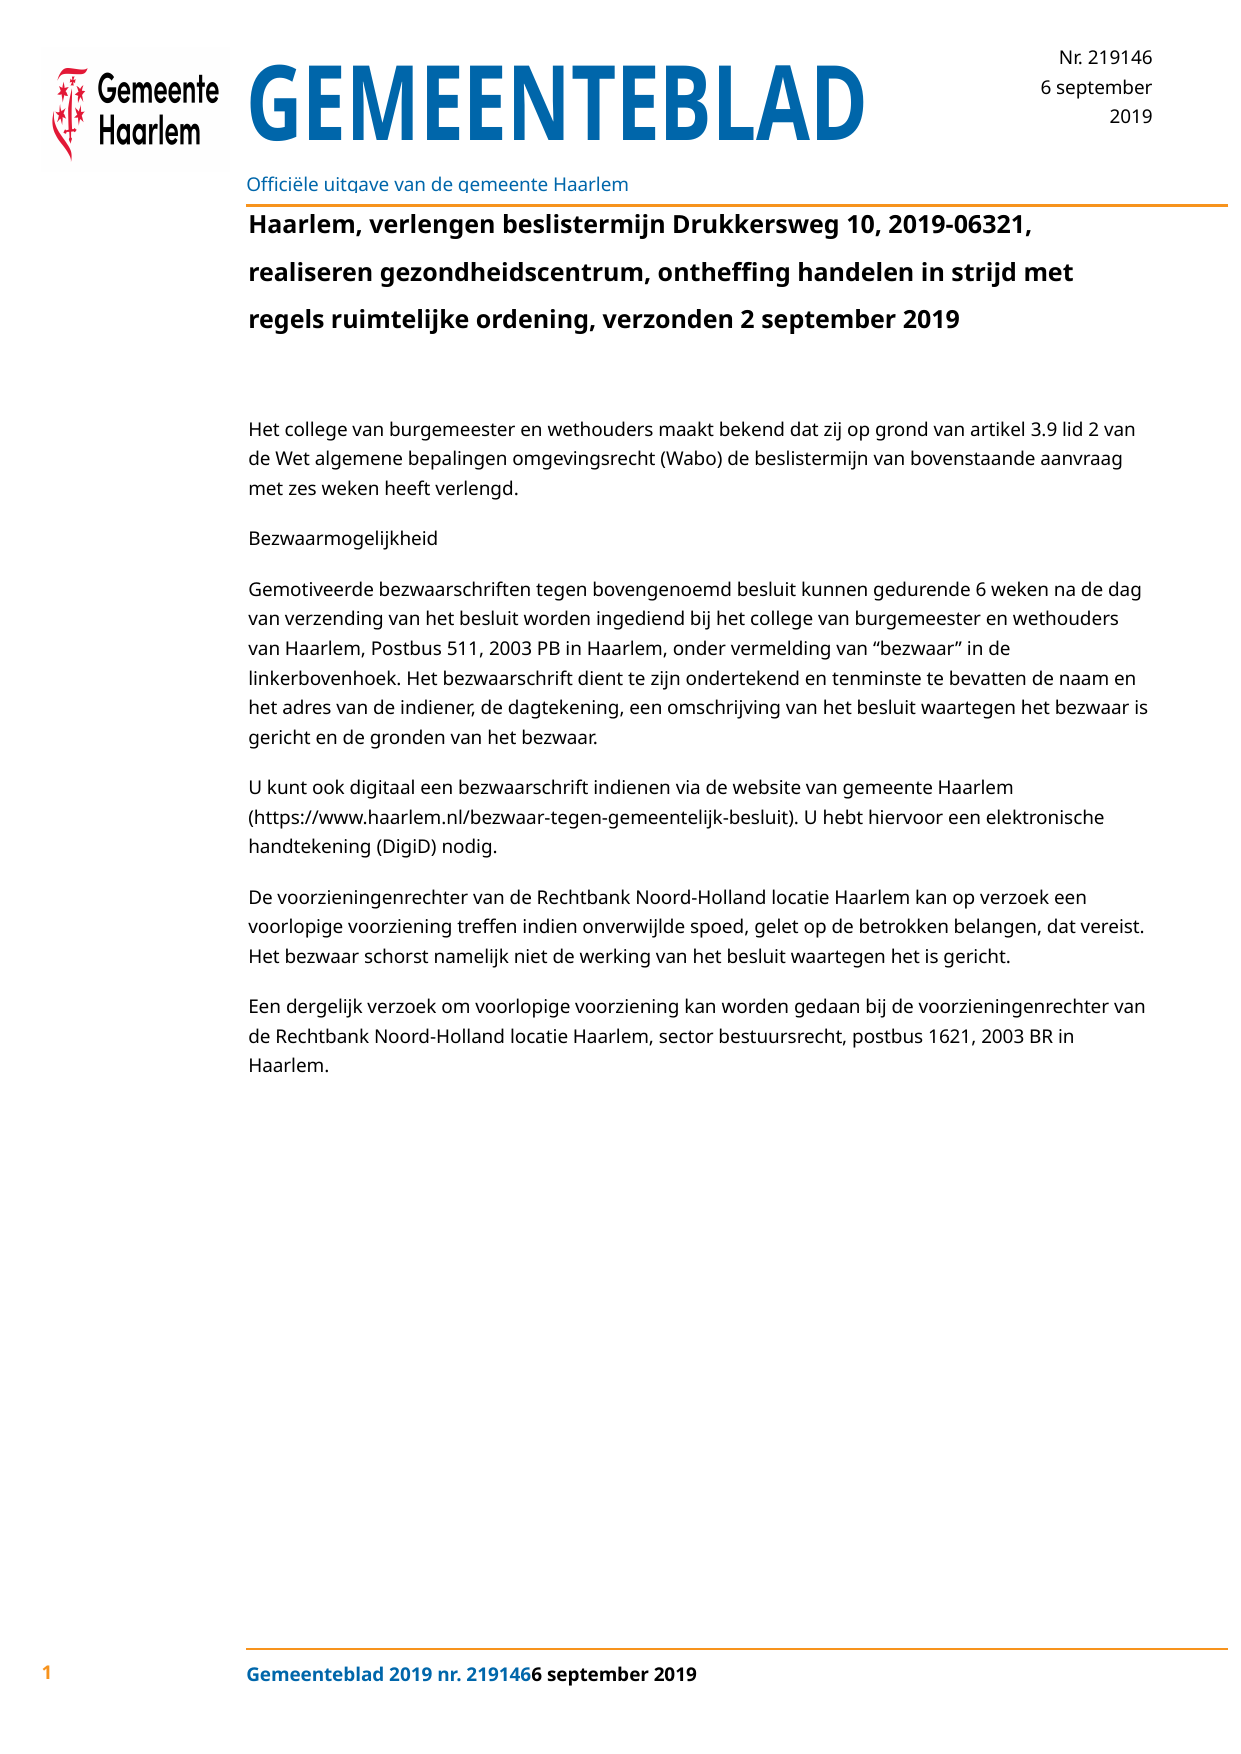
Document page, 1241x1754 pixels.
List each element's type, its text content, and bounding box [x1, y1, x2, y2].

picture [41, 47, 231, 172]
text Het college van burgemeester en wethouders maakt bekend dat zij op grond van artikel 3.9 lid 2 van de Wet algemene bepalingen omgevingsrecht (Wabo) de beslistermijn van bovenstaande aanvraag met zes weken heeft verlengd. [248, 416, 1152, 501]
text Haarlem, verlengen beslistermijn Drukkersweg 10, 2019-06321, realiseren gezondheidscentrum, ontheffing handelen in strijd met regels ruimtelijke ordening, verzonden 2 september 2019 [248, 207, 1152, 336]
text Bezwaarmogelijkheid [248, 526, 1152, 551]
text Een dergelijk verzoek om voorlopige voorziening kan worden gedaan bij de voorzieningenrechter van de Rechtbank Noord-Holland locatie Haarlem, sector bestuursrecht, postbus 1621, 2003 BR in Haarlem. [248, 993, 1152, 1078]
text U kunt ook digitaal een bezwaarschrift indienen via de website van gemeente Haarlem (https://www.haarlem.nl/bezwaar-tegen-gemeentelijk-besluit). U hebt hiervoor een elektronische handtekening (DigiD) nodig. [248, 774, 1152, 859]
text Gemotiveerde bezwaarschriften tegen bovengenoemd besluit kunnen gedurende 6 weken na de dag van verzending van het besluit worden ingediend bij het college van burgemeester en wethouders van Haarlem, Postbus 511, 2003 PB in Haarlem, onder vermelding van “bezwaar” in de linkerbovenhoek. Het bezwaarschrift dient te zijn ondertekend en tenminste te bevatten de naam en het adres van de indiener, de dagtekening, een omschrijving van het besluit waartegen het bezwaar is gericht en de gronden van het bezwaar. [248, 576, 1152, 749]
text De voorzieningenrechter van de Rechtbank Noord-Holland locatie Haarlem kan op verzoek een voorlopige voorziening treffen indien onverwijlde spoed, gelet op de betrokken belangen, dat vereist. Het bezwaar schorst namelijk niet de werking van het besluit waartegen het is gericht. [248, 884, 1152, 969]
